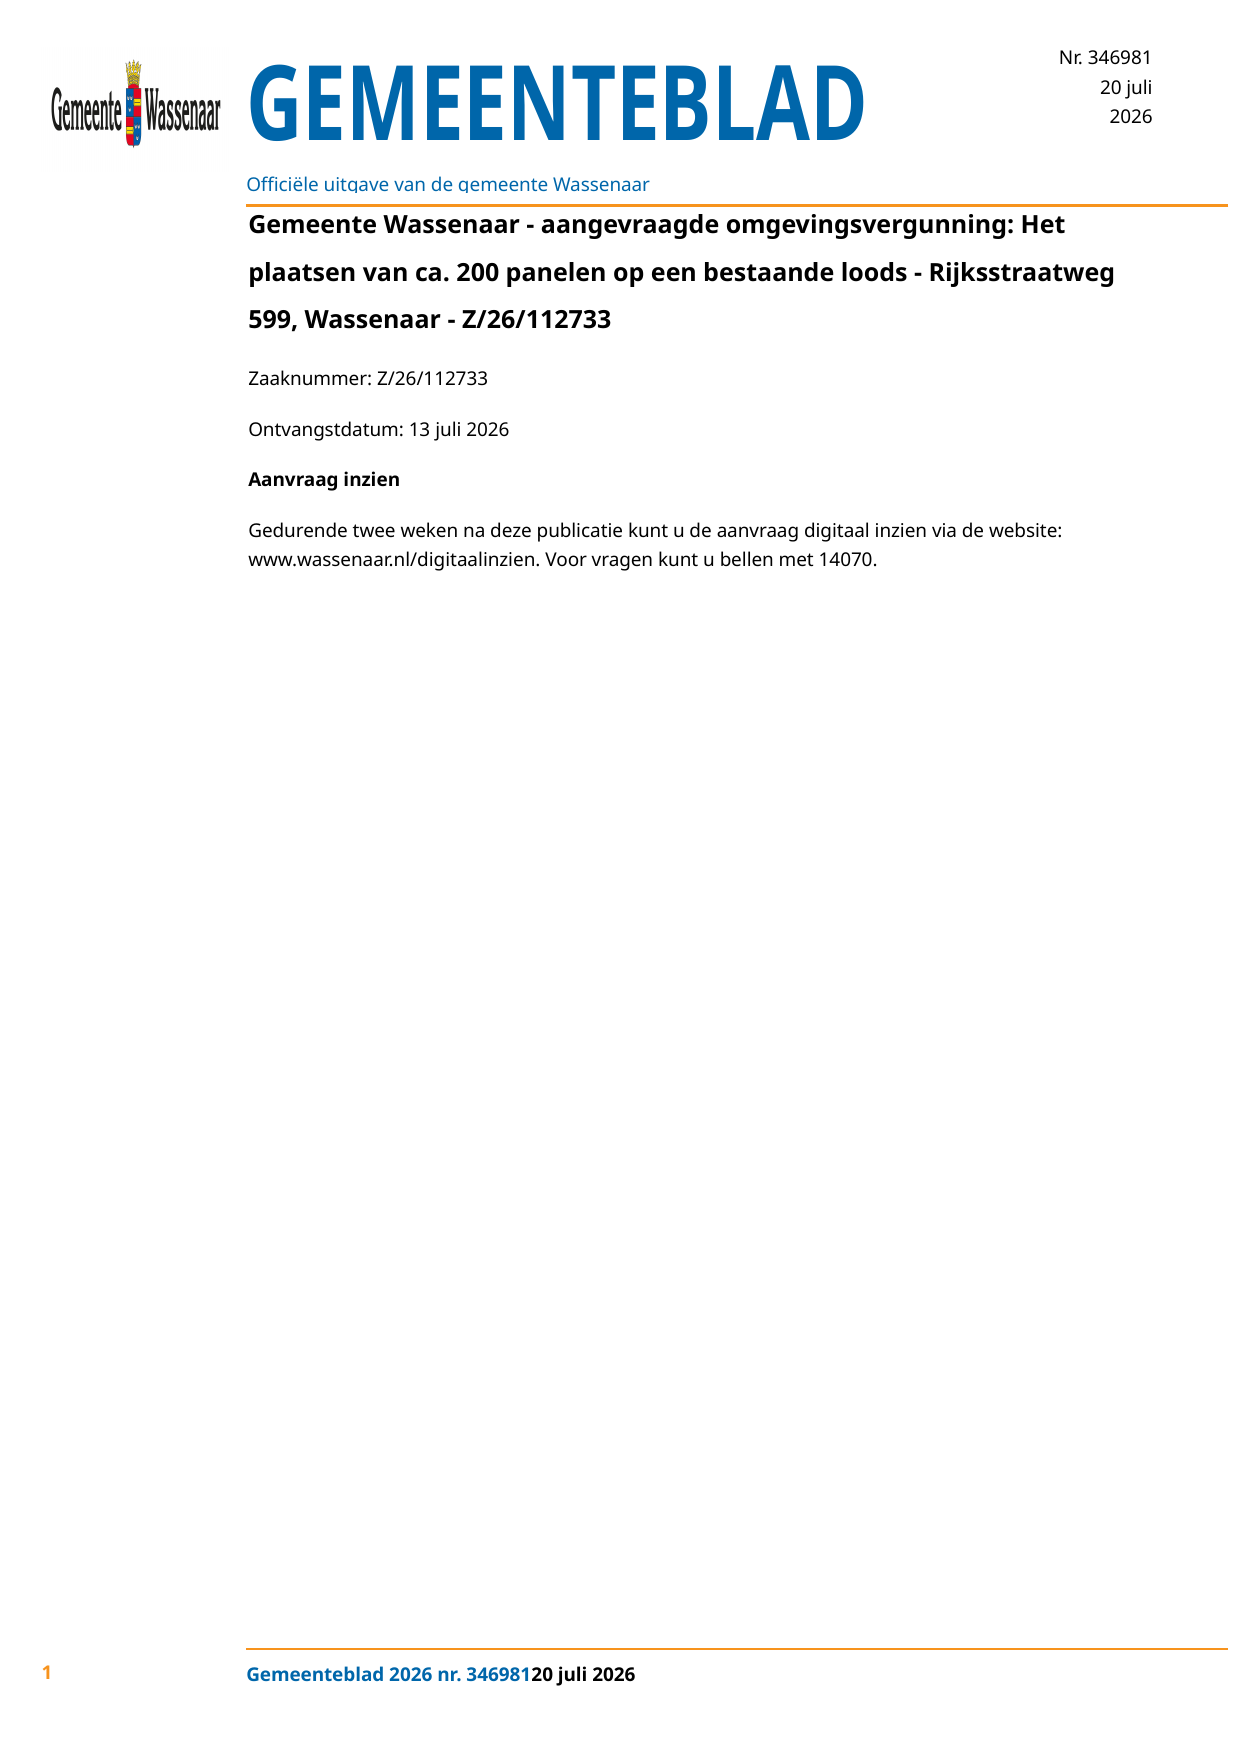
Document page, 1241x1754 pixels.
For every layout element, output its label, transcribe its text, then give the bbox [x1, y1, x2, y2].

text Aanvraag inzien [248, 466, 1152, 492]
text Gedurende twee weken na deze publicatie kunt u de aanvraag digitaal inzien via de website: www.wassenaar.nl/digitaalinzien. Voor vragen kunt u bellen met 14070. [248, 517, 1152, 572]
text Ontvangstdatum: 13 juli 2026 [248, 416, 1152, 442]
picture [41, 47, 231, 172]
text Zaaknummer: Z/26/112733 [248, 366, 1152, 391]
text Gemeente Wassenaar - aangevraagde omgevingsvergunning: Het plaatsen van ca. 200 panelen op een bestaande loods - Rijksstraatweg 599, Wassenaar - Z/26/112733 [248, 207, 1152, 336]
